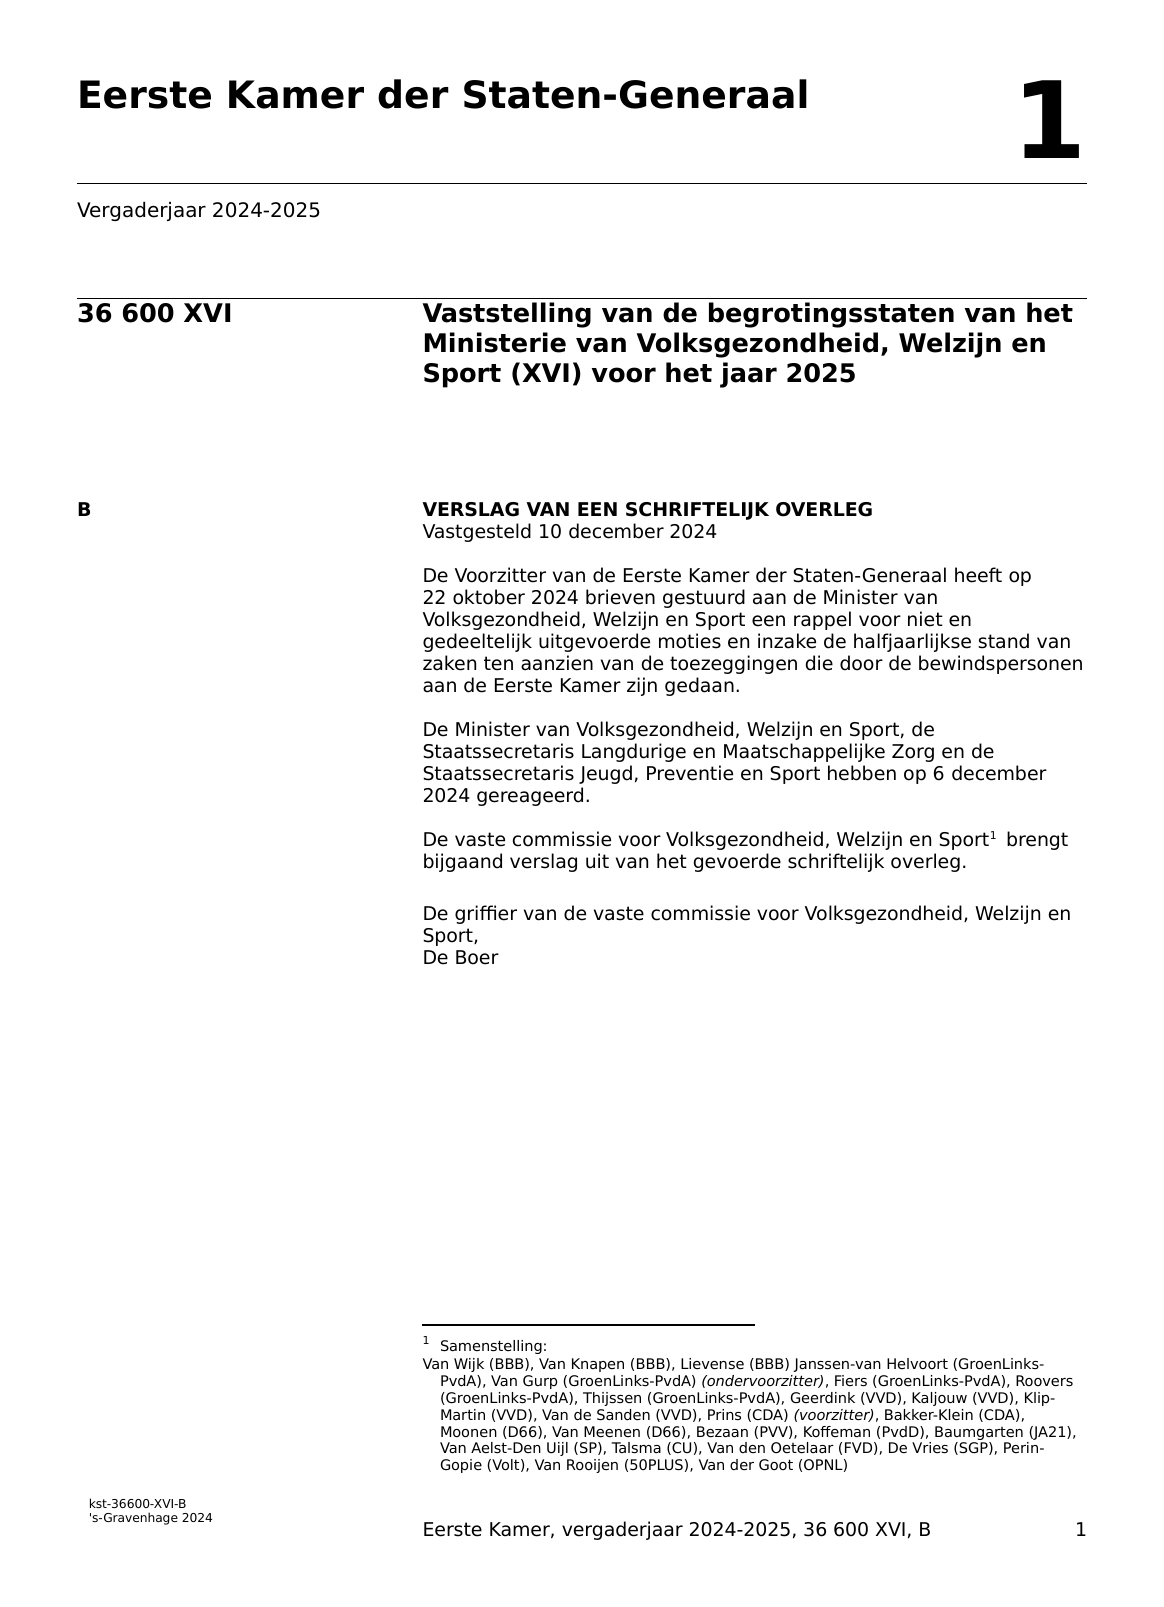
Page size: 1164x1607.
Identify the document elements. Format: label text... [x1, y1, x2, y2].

text De Minister van Volksgezondheid, Welzijn en Sport, de Staatssecretaris Langdurige en Maatschappelijke Zorg en de Staatssecretaris Jeugd, Preventie en Sport hebben op 6 december 2024 gereageerd. [422, 719, 1087, 807]
text kst-36600-XVI-B [88, 1497, 323, 1511]
text De Voorzitter van de Eerste Kamer der Staten-Generaal heeft op 22 oktober 2024 brieven gestuurd aan de Minister van Volksgezondheid, Welzijn en Sport een rappel voor niet en gedeeltelijk uitgevoerde moties en inzake de halfjaarlijkse stand van zaken ten aanzien van de toezeggingen die door de bewindspersonen aan de Eerste Kamer zijn gedaan. [422, 565, 1087, 697]
table_cell Vergaderjaar 2024-2025 [77, 184, 1087, 298]
text Van Wijk (BBB), Van Knapen (BBB), Lievense (BBB) Janssen-van Helvoort (GroenLinks-PvdA), Van Gurp (GroenLinks-PvdA) (ondervoorzitter), Fiers (GroenLinks-PvdA), Roovers (GroenLinks-PvdA), Thijssen (GroenLinks-PvdA), Geerdink (VVD), Kaljouw (VVD), Klip-Martin (VVD), Van de Sanden (VVD), Prins (CDA) (voorzitter), Bakker-Klein (CDA), Moonen (D66), Van Meenen (D66), Bezaan (PVV), Koffeman (PvdD), Baumgarten (JA21), Van Aelst-Den Uijl (SP), Talsma (CU), Van den Oetelaar (FVD), De Vries (SGP), Perin-Gopie (Volt), Van Rooijen (50PLUS), Van der Goot (OPNL) [422, 1356, 1087, 1474]
text 's-Gravenhage 2024 [88, 1511, 323, 1525]
table_header 1 [886, 59, 1087, 183]
text De griffier van de vaste commissie voor Volksgezondheid, Welzijn en Sport, De Boer [422, 903, 1087, 969]
subtitle 36 600 XVI Vaststelling van de begrotingsstaten van het Ministerie van Volksgezondheid, Welzijn en Sport (XVI) voor het jaar 2025 [77, 299, 1087, 388]
table_header Eerste Kamer der Staten-Generaal [77, 59, 886, 183]
text Samenstelling: [422, 1334, 1087, 1356]
subtitle B VERSLAG VAN EEN SCHRIFTELIJK OVERLEG [77, 499, 1087, 521]
text Vastgesteld 10 december 2024 [422, 521, 1087, 543]
text De vaste commissie voor Volksgezondheid, Welzijn en Sport brengt bijgaand verslag uit van het gevoerde schriftelijk overleg. [422, 829, 1087, 873]
